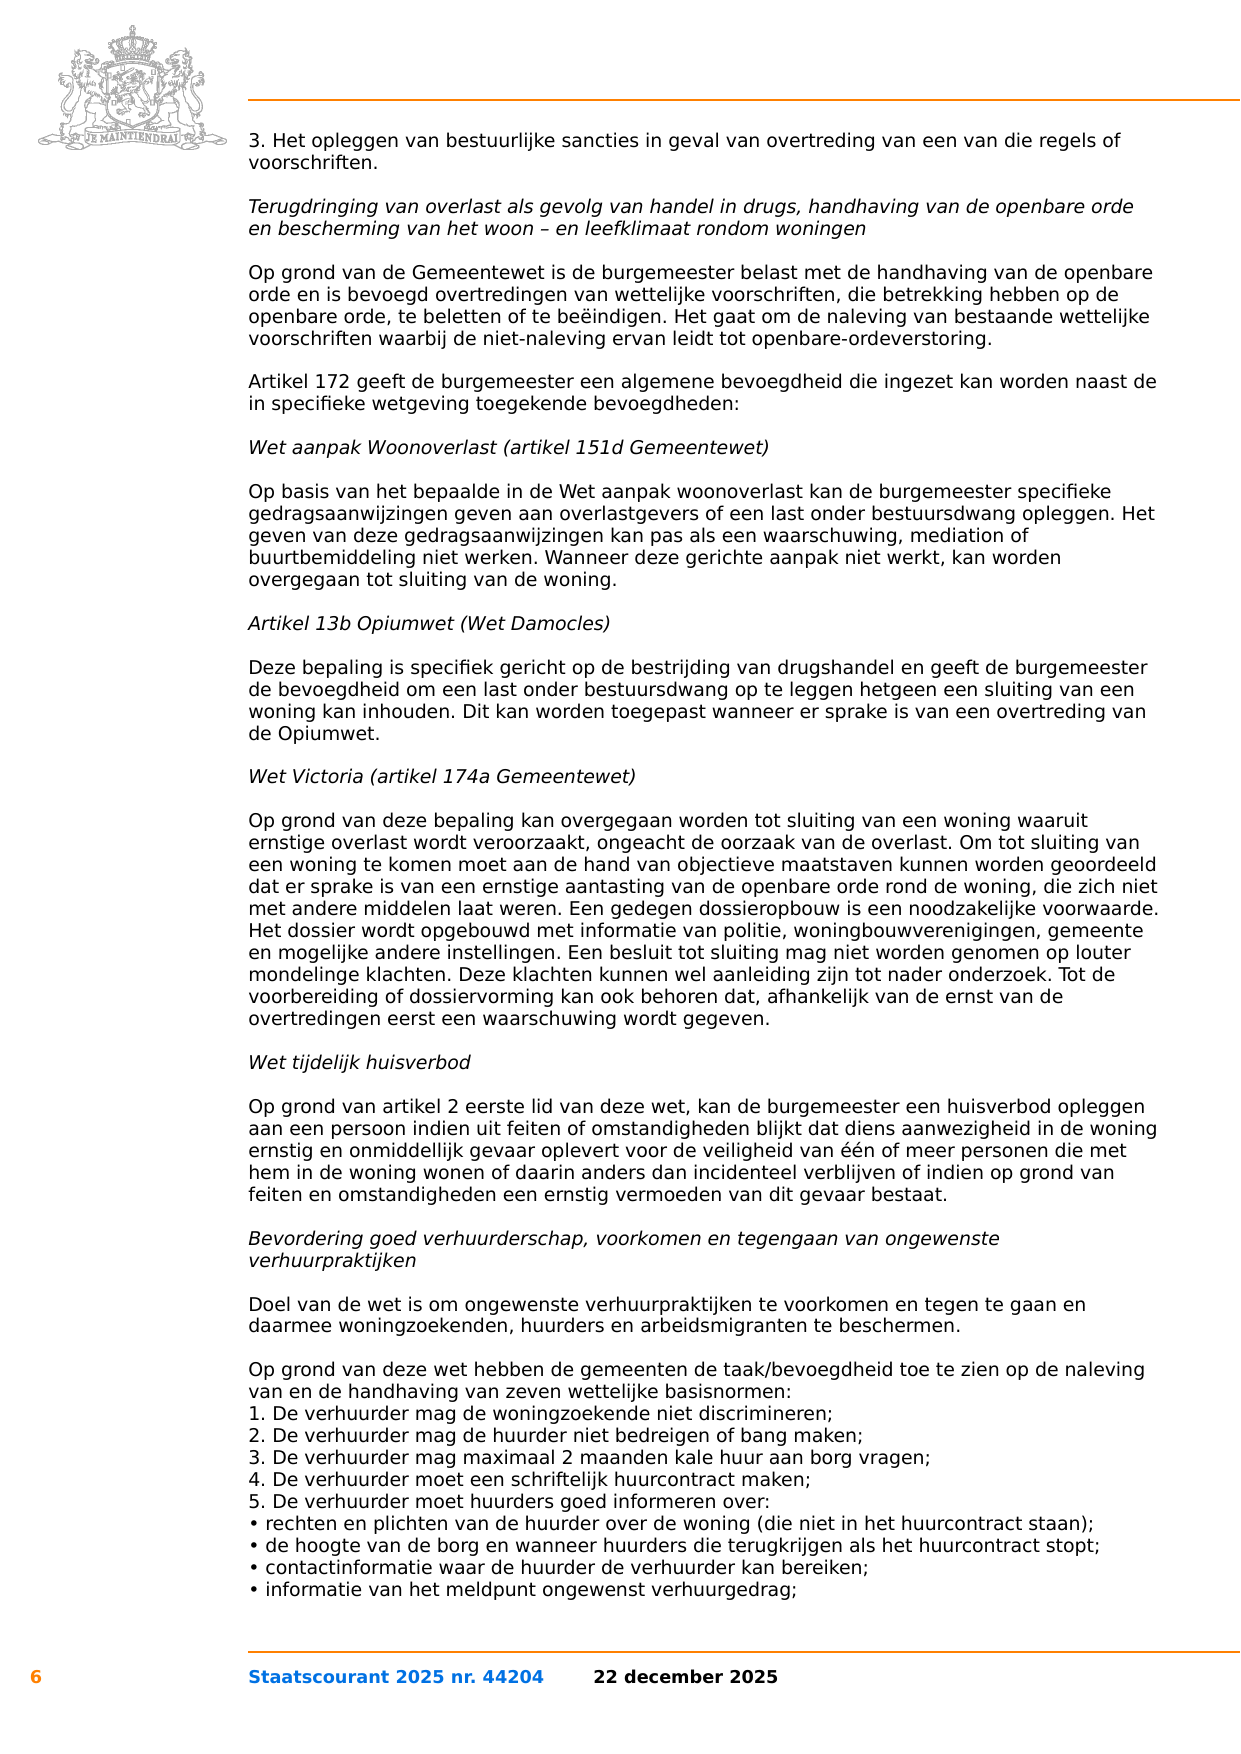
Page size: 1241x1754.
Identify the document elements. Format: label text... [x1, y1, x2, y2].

subtitle Wet aanpak Woonoverlast (artikel 151d Gemeentewet) [248, 437, 1163, 459]
text • rechten en plichten van de huurder over de woning (die niet in het huurcontract staan); [248, 1513, 1163, 1535]
text • informatie van het meldpunt ongewenst verhuurgedrag; [248, 1579, 1163, 1601]
text • contactinformatie waar de huurder de verhuurder kan bereiken; [248, 1557, 1163, 1579]
text 2. De verhuurder mag de huurder niet bedreigen of bang maken; [248, 1425, 1163, 1447]
subtitle Artikel 13b Opiumwet (Wet Damocles) [248, 613, 1163, 635]
text 1. De verhuurder mag de woningzoekende niet discrimineren; [248, 1403, 1163, 1425]
text Op grond van deze wet hebben de gemeenten de taak/bevoegdheid toe te zien op de naleving van en de handhaving van zeven wettelijke basisnormen: [248, 1359, 1163, 1403]
subtitle Terugdringing van overlast als gevolg van handel in drugs, handhaving van de openbare orde en bescherming van het woon – en leefklimaat rondom woningen [248, 196, 1163, 240]
text 3. Het opleggen van bestuurlijke sancties in geval van overtreding van een van die regels of voorschriften. [248, 130, 1163, 174]
text Artikel 172 geeft de burgemeester een algemene bevoegdheid die ingezet kan worden naast de in specifieke wetgeving toegekende bevoegdheden: [248, 371, 1163, 415]
text Deze bepaling is specifiek gericht op de bestrijding van drugshandel en geeft de burgemeester de bevoegdheid om een last onder bestuursdwang op te leggen hetgeen een sluiting van een woning kan inhouden. Dit kan worden toegepast wanneer er sprake is van een overtreding van de Opiumwet. [248, 657, 1163, 744]
text Op basis van het bepaalde in de Wet aanpak woonoverlast kan de burgemeester specifieke gedragsaanwijzingen geven aan overlastgevers of een last onder bestuursdwang opleggen. Het geven van deze gedragsaanwijzingen kan pas als een waarschuwing, mediation of buurtbemiddeling niet werken. Wanneer deze gerichte aanpak niet werkt, kan worden overgegaan tot sluiting van de woning. [248, 481, 1163, 591]
text Op grond van artikel 2 eerste lid van deze wet, kan de burgemeester een huisverbod opleggen aan een persoon indien uit feiten of omstandigheden blijkt dat diens aanwezigheid in de woning ernstig en onmiddellijk gevaar oplevert voor de veiligheid van één of meer personen die met hem in de woning wonen of daarin anders dan incidenteel verblijven of indien op grond van feiten en omstandigheden een ernstig vermoeden van dit gevaar bestaat. [248, 1096, 1163, 1206]
text • de hoogte van de borg en wanneer huurders die terugkrijgen als het huurcontract stopt; [248, 1535, 1163, 1557]
subtitle Bevordering goed verhuurderschap, voorkomen en tegengaan van ongewenste verhuurpraktijken [248, 1228, 1163, 1272]
text Doel van de wet is om ongewenste verhuurpraktijken te voorkomen en tegen te gaan en daarmee woningzoekenden, huurders en arbeidsmigranten te beschermen. [248, 1293, 1163, 1337]
text 3. De verhuurder mag maximaal 2 maanden kale huur aan borg vragen; [248, 1447, 1163, 1469]
subtitle Wet tijdelijk huisverbod [248, 1052, 1163, 1074]
text 4. De verhuurder moet een schriftelijk huurcontract maken; [248, 1469, 1163, 1491]
text Op grond van deze bepaling kan overgegaan worden tot sluiting van een woning waaruit ernstige overlast wordt veroorzaakt, ongeacht de oorzaak van de overlast. Om tot sluiting van een woning te komen moet aan de hand van objectieve maatstaven kunnen worden geoordeeld dat er sprake is van een ernstige aantasting van de openbare orde rond de woning, die zich niet met andere middelen laat weren. Een gedegen dossieropbouw is een noodzakelijke voorwaarde. Het dossier wordt opgebouwd met informatie van politie, woningbouwverenigingen, gemeente en mogelijke andere instellingen. Een besluit tot sluiting mag niet worden genomen op louter mondelinge klachten. Deze klachten kunnen wel aanleiding zijn tot nader onderzoek. Tot de voorbereiding of dossiervorming kan ook behoren dat, afhankelijk van de ernst van de overtredingen eerst een waarschuwing wordt gegeven. [248, 810, 1163, 1030]
subtitle Wet Victoria (artikel 174a Gemeentewet) [248, 766, 1163, 788]
picture [38, 25, 227, 150]
text 5. De verhuurder moet huurders goed informeren over: [248, 1491, 1163, 1513]
text Op grond van de Gemeentewet is de burgemeester belast met de handhaving van de openbare orde en is bevoegd overtredingen van wettelijke voorschriften, die betrekking hebben op de openbare orde, te beletten of te beëindigen. Het gaat om de naleving van bestaande wettelijke voorschriften waarbij de niet-naleving ervan leidt tot openbare-ordeverstoring. [248, 262, 1163, 349]
